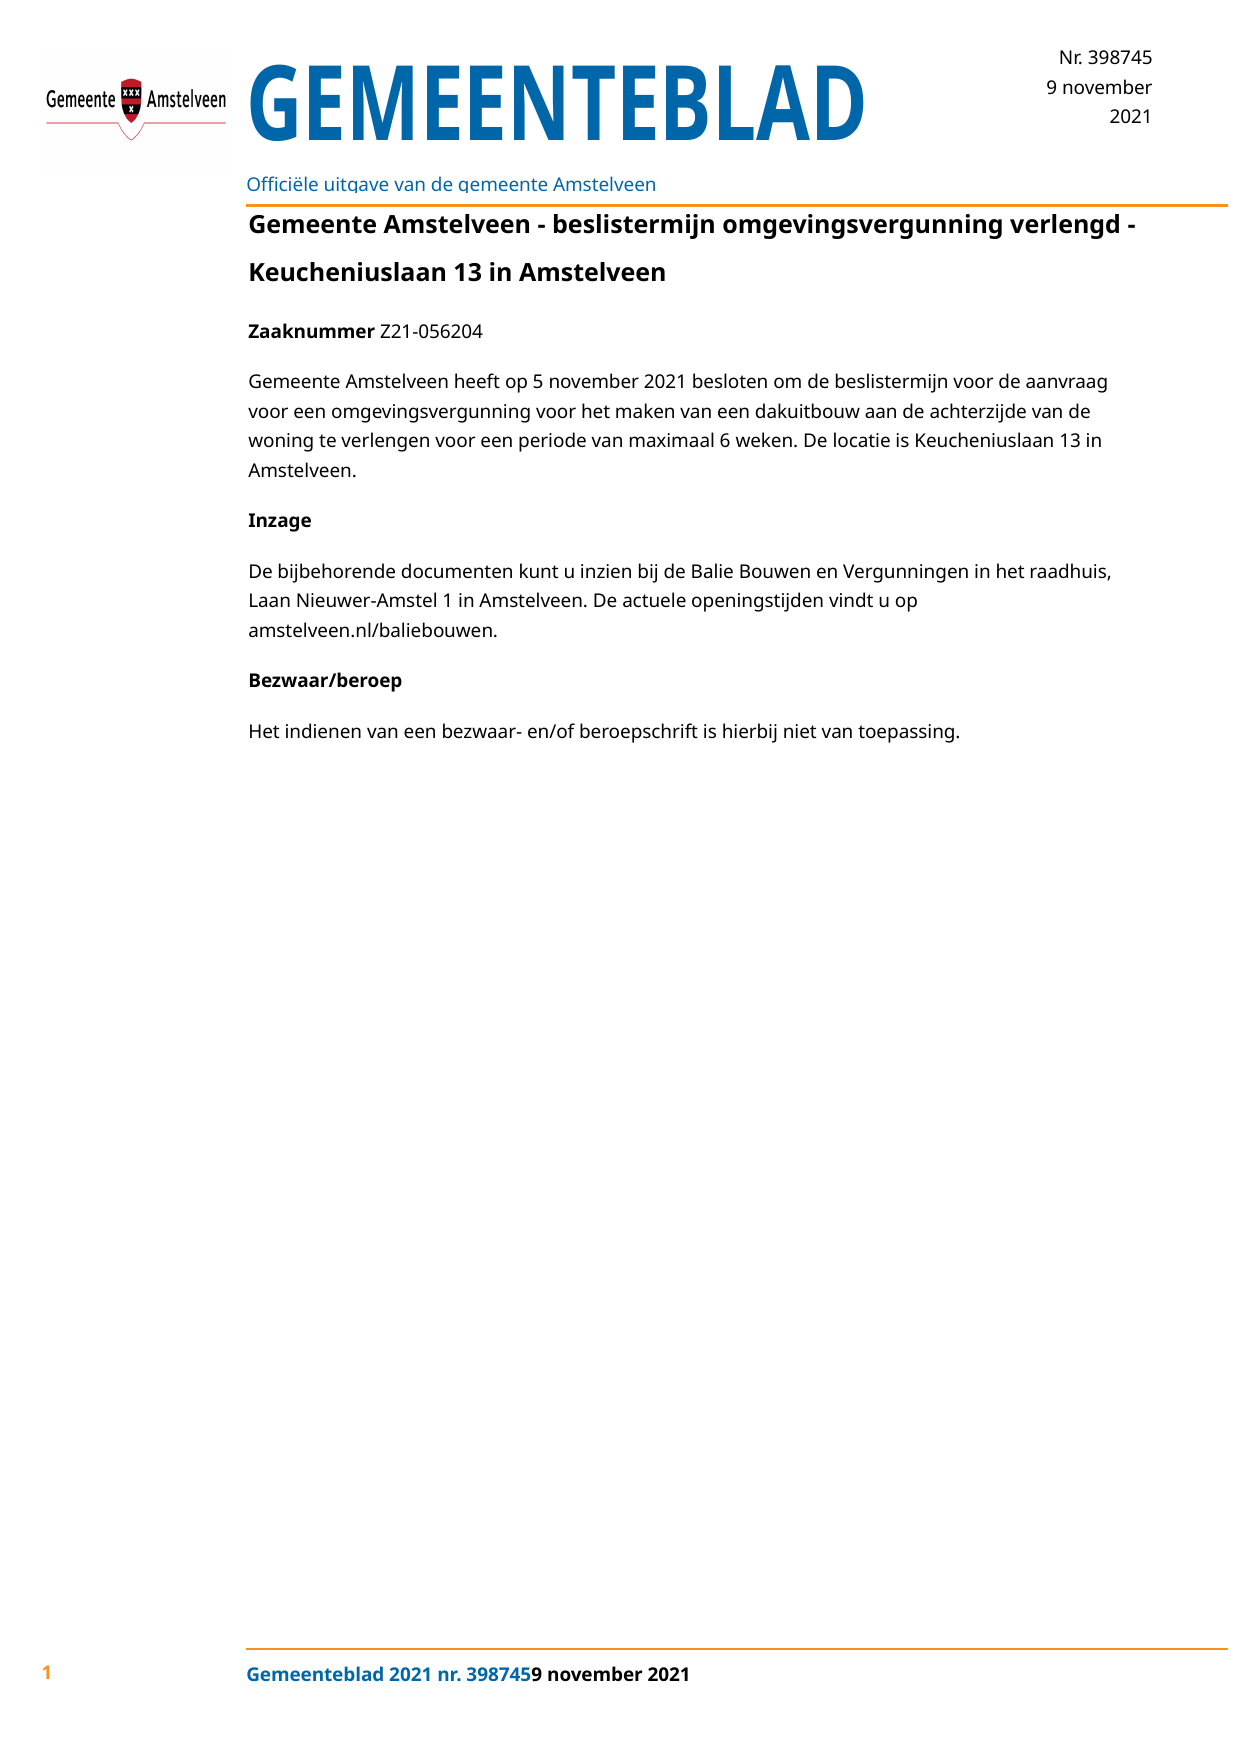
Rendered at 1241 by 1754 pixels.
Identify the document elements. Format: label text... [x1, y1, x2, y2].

text Zaaknummer Z21-056204 [248, 318, 1152, 344]
text De bijbehorende documenten kunt u inzien bij de Balie Bouwen en Vergunningen in het raadhuis, Laan Nieuwer-Amstel 1 in Amstelveen. De actuele openingstijden vindt u op amstelveen.nl/baliebouwen. [248, 558, 1152, 643]
text Bezwaar/beroep [248, 667, 1152, 693]
picture [41, 47, 231, 172]
text Gemeente Amstelveen heeft op 5 november 2021 besloten om de beslistermijn voor de aanvraag voor een omgevingsvergunning voor het maken van een dakuitbouw aan de achterzijde van de woning te verlengen voor een periode van maximaal 6 weken. De locatie is Keucheniuslaan 13 in Amstelveen. [248, 368, 1152, 483]
text Het indienen van een bezwaar- en/of beroepschrift is hierbij niet van toepassing. [248, 718, 1152, 744]
text Gemeente Amstelveen - beslistermijn omgevingsvergunning verlengd - Keucheniuslaan 13 in Amstelveen [248, 207, 1152, 288]
text Inzage [248, 507, 1152, 533]
